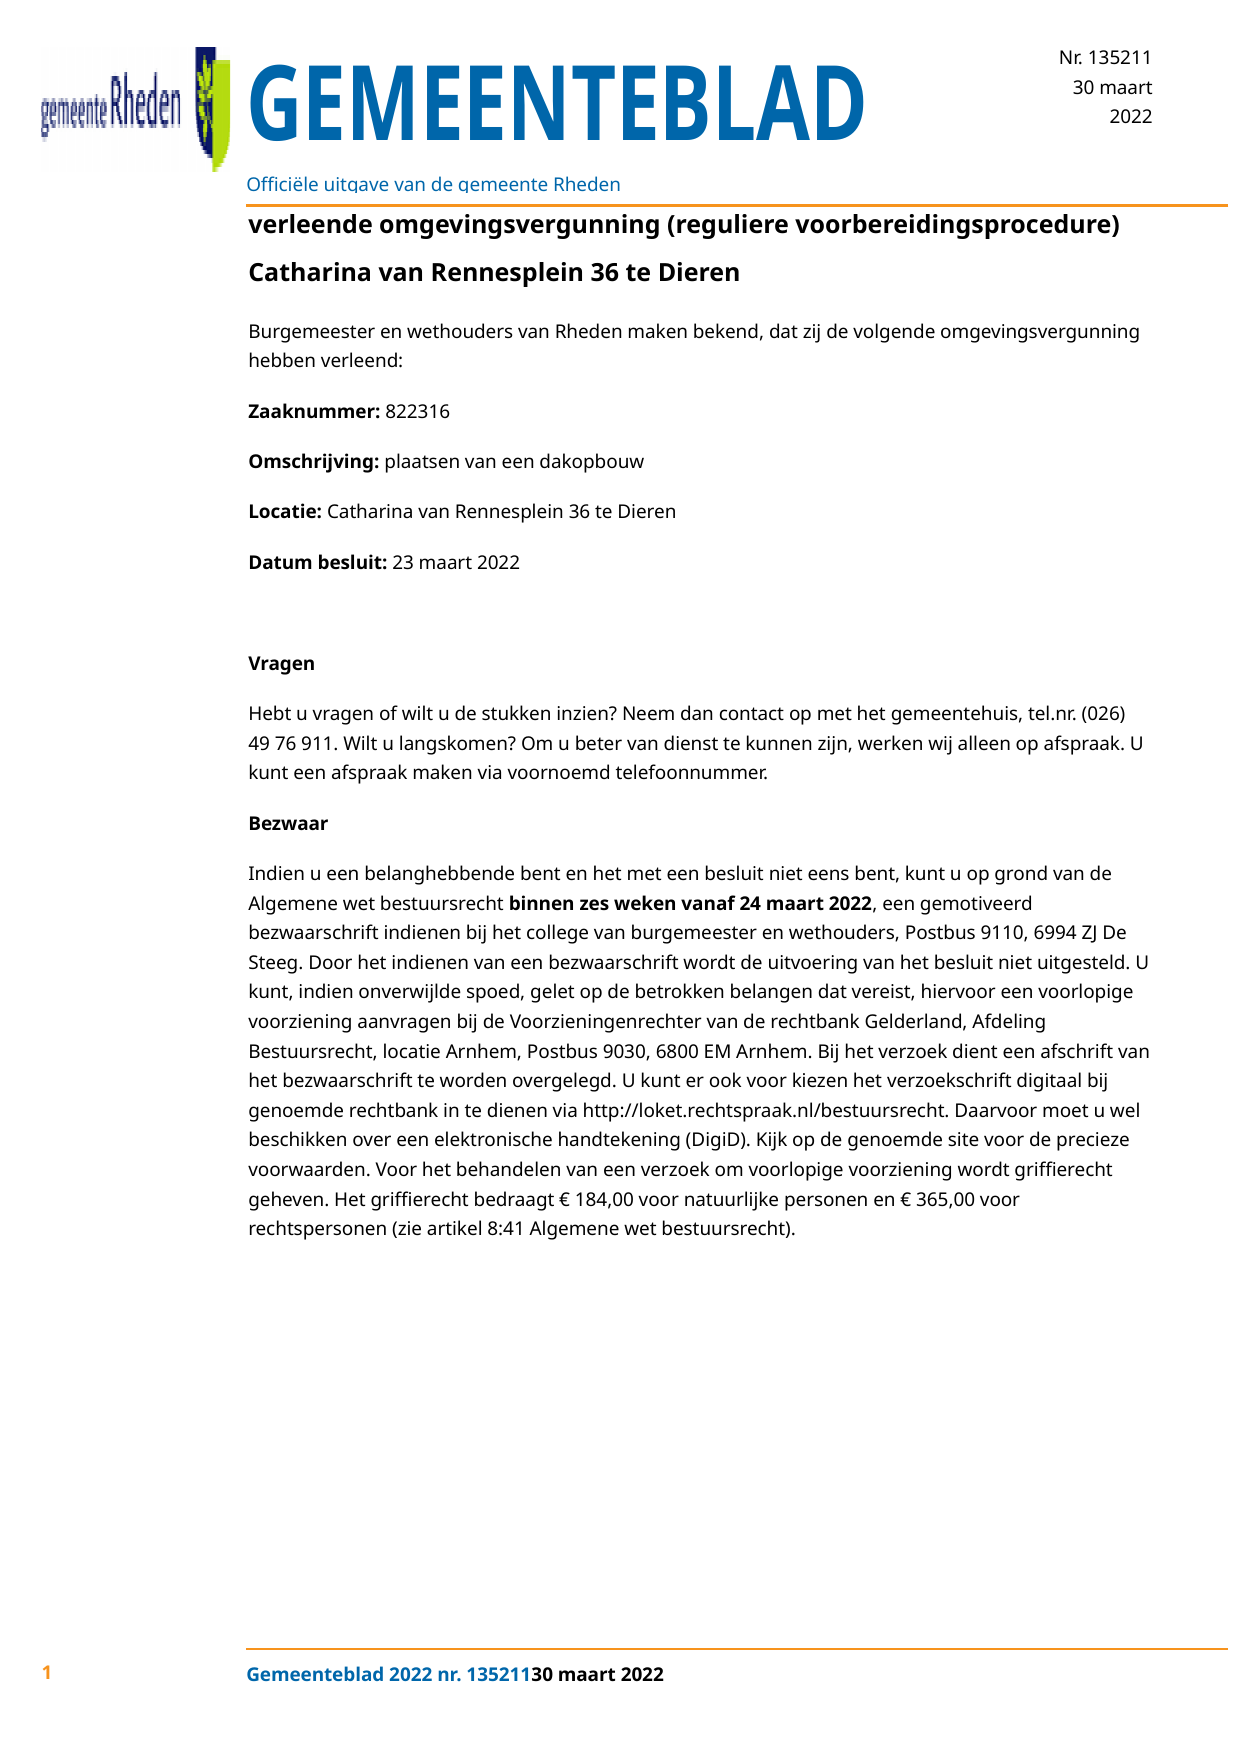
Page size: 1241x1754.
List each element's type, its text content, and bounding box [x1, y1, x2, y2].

text Omschrijving: plaatsen van een dakopbouw [248, 448, 1152, 474]
text Locatie: Catharina van Rennesplein 36 te Dieren [248, 499, 1152, 524]
text Bezwaar [248, 810, 1152, 836]
text Hebt u vragen of wilt u de stukken inzien? Neem dan contact op met het gemeentehuis, tel.nr. (026) 49 76 911. Wilt u langskomen? Om u beter van dienst te kunnen zijn, werken wij alleen op afspraak. U kunt een afspraak maken via voornoemd telefoonnummer. [248, 700, 1152, 785]
text Indien u een belanghebbende bent en het met een besluit niet eens bent, kunt u op grond van de Algemene wet bestuursrecht binnen zes weken vanaf 24 maart 2022, een gemotiveerd bezwaarschrift indienen bij het college van burgemeester en wethouders, Postbus 9110, 6994 ZJ De Steeg. Door het indienen van een bezwaarschrift wordt de uitvoering van het besluit niet uitgesteld. U kunt, indien onverwijlde spoed, gelet op de betrokken belangen dat vereist, hiervoor een voorlopige voorziening aanvragen bij de Voorzieningenrechter van de rechtbank Gelderland, Afdeling Bestuursrecht, locatie Arnhem, Postbus 9030, 6800 EM Arnhem. Bij het verzoek dient een afschrift van het bezwaarschrift te worden overgelegd. U kunt er ook voor kiezen het verzoekschrift digitaal bij genoemde rechtbank in te dienen via http://loket.rechtspraak.nl/bestuursrecht. Daarvoor moet u wel beschikken over een elektronische handtekening (DigiD). Kijk op de genoemde site voor de precieze voorwaarden. Voor het behandelen van een verzoek om voorlopige voorziening wordt griffierecht geheven. Het griffierecht bedraagt € 184,00 voor natuurlijke personen en € 365,00 voor rechtspersonen (zie artikel 8:41 Algemene wet bestuursrecht). [248, 860, 1152, 1241]
text Vragen [248, 650, 1152, 676]
text Burgemeester en wethouders van Rheden maken bekend, dat zij de volgende omgevingsvergunning hebben verleend: [248, 318, 1152, 373]
text verleende omgevingsvergunning (reguliere voorbereidingsprocedure) Catharina van Rennesplein 36 te Dieren [248, 207, 1152, 288]
picture [41, 47, 231, 172]
text Zaaknummer: 822316 [248, 398, 1152, 424]
text Datum besluit: 23 maart 2022 [248, 549, 1152, 575]
